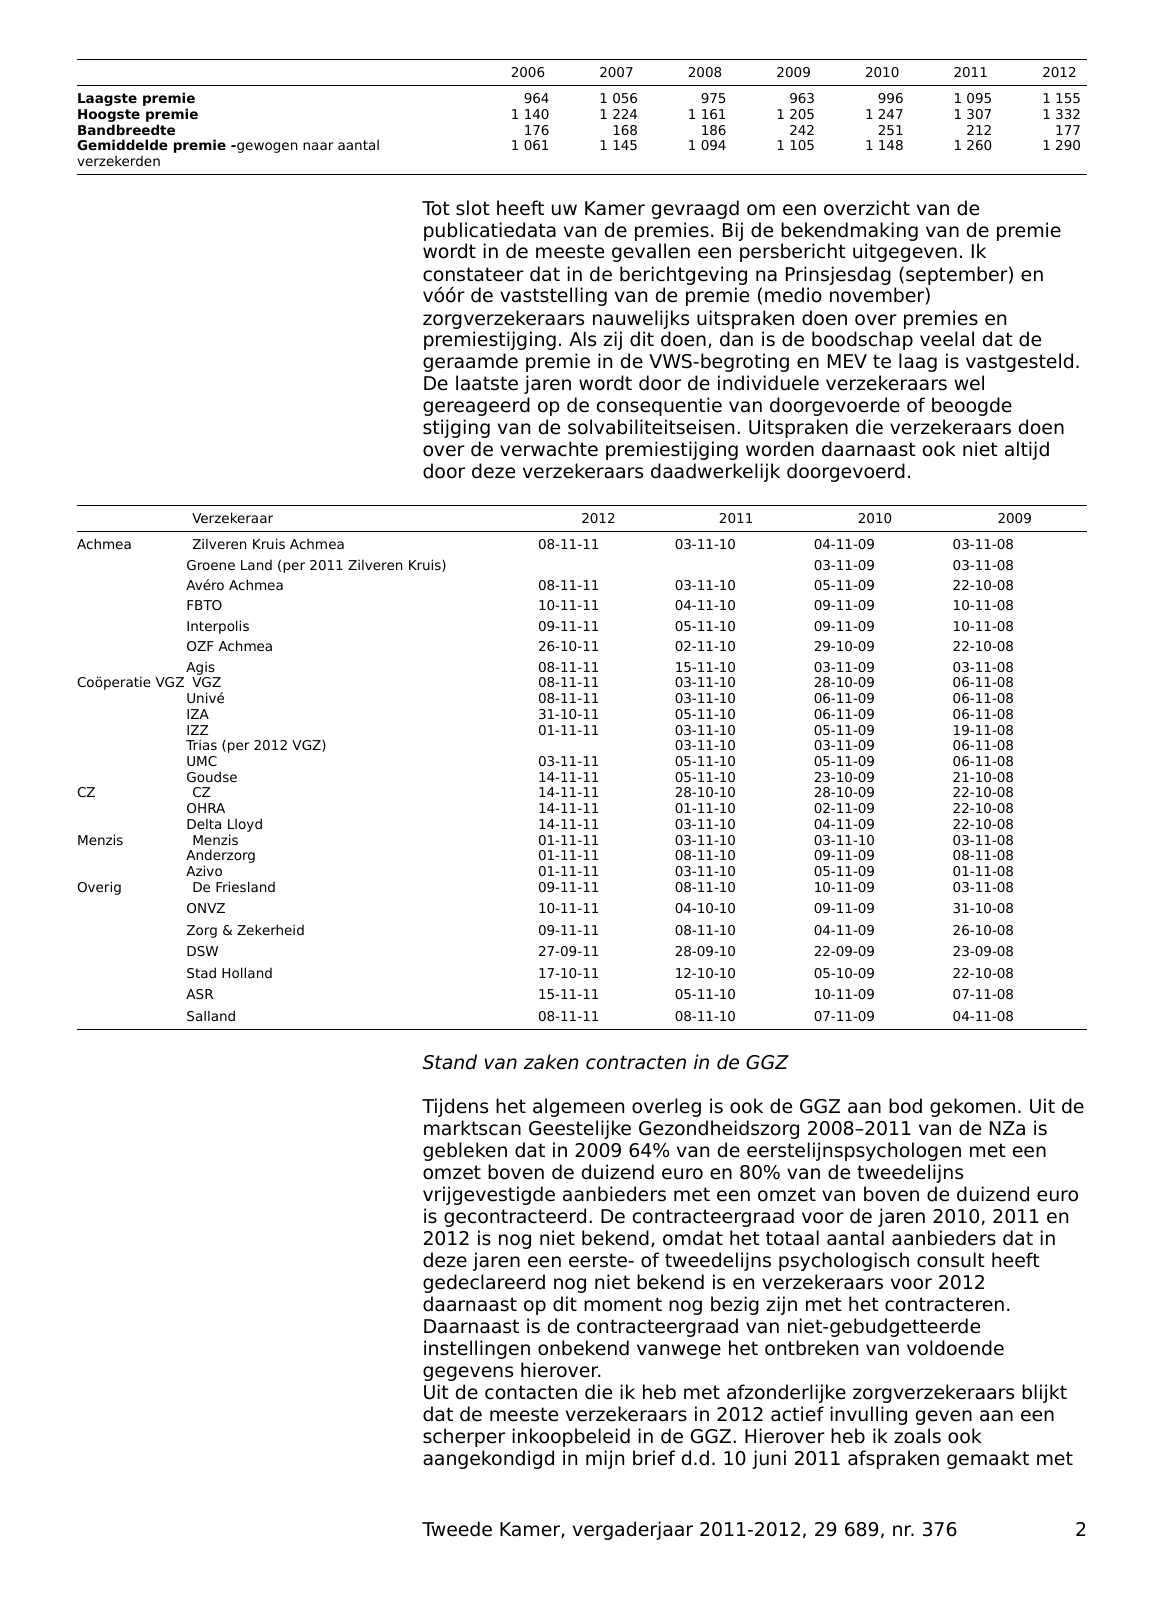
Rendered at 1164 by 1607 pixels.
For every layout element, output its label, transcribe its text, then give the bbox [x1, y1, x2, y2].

table_cell 09-11-11 [532, 614, 669, 634]
table_cell 06-11-08 [947, 691, 1087, 707]
table_cell ONVZ [186, 900, 532, 922]
table_header 2012 [532, 506, 669, 531]
table_cell Trias (per 2012 VGZ) [186, 738, 532, 754]
table_cell UMC [186, 754, 532, 769]
table_cell Achmea [77, 532, 186, 675]
table_header 2006 [466, 60, 555, 85]
table_cell 08-11-10 [669, 1008, 808, 1029]
table_cell Bandbreedte [77, 123, 466, 138]
table_cell 08-11-10 [669, 848, 808, 864]
table_cell 03-11-09 [808, 655, 947, 675]
text Uit de contacten die ik heb met afzonderlijke zorgverzekeraars blijkt dat de meeste verzekeraars in 2012 actief invulling geven aan een scherper inkoopbeleid in de GGZ. Hierover heb ik zoals ook aangekondigd in mijn brief d.d. 10 juni 2011 afspraken gemaakt met [422, 1382, 1087, 1470]
table_cell 01-11-10 [669, 801, 808, 817]
table_header Verzekeraar [186, 506, 532, 531]
table_cell Agis [186, 655, 532, 675]
table_cell De Friesland [186, 880, 532, 900]
table_cell 1 094 [644, 138, 732, 174]
table_cell 26-10-08 [947, 922, 1087, 943]
table_cell [532, 738, 669, 754]
table_cell 14-11-11 [532, 817, 669, 832]
table_cell 05-11-10 [669, 770, 808, 785]
table_cell 08-11-10 [669, 880, 808, 900]
table_cell 05-11-10 [669, 614, 808, 634]
table_cell Salland [186, 1008, 532, 1029]
table_cell 08-11-08 [947, 848, 1087, 864]
table_cell 08-11-11 [532, 691, 669, 707]
table_header 2009 [947, 506, 1087, 531]
table_cell 963 [732, 86, 821, 107]
table_cell 03-11-10 [669, 817, 808, 832]
table_cell 01-11-11 [532, 723, 669, 738]
table_cell 177 [998, 123, 1087, 138]
table_cell Groene Land (per 2011 Zilveren Kruis) [186, 553, 808, 573]
table_cell 1 290 [998, 138, 1087, 174]
table_cell Zorg & Zekerheid [186, 922, 532, 943]
table_cell 10-11-11 [532, 594, 669, 614]
text Tijdens het algemeen overleg is ook de GGZ aan bod gekomen. Uit de marktscan Geestelijke Gezondheidszorg 2008–2011 van de NZa is gebleken dat in 2009 64% van de eerstelijnspsychologen met een omzet boven de duizend euro en 80% van de tweedelijns vrijgevestigde aanbieders met een omzet van boven de duizend euro is gecontracteerd. De contracteergraad voor de jaren 2010, 2011 en 2012 is nog niet bekend, omdat het totaal aantal aanbieders dat in deze jaren een eerste- of tweedelijns psychologisch consult heeft gedeclareerd nog niet bekend is en verzekeraars voor 2012 daarnaast op dit moment nog bezig zijn met het contracteren. Daarnaast is de contracteergraad van niet-gebudgetteerde instellingen onbekend vanwege het ontbreken van voldoende gegevens hierover. [422, 1096, 1087, 1382]
table_cell Menzis [77, 833, 186, 880]
table_cell 14-11-11 [532, 770, 669, 785]
table_cell 10-11-08 [947, 614, 1087, 634]
table_cell 27-09-11 [532, 943, 669, 964]
table_cell 05-11-09 [808, 573, 947, 593]
table_cell 1 247 [821, 107, 909, 122]
table_cell 28-10-10 [669, 785, 808, 801]
table_cell IZZ [186, 723, 532, 738]
table_cell 03-11-08 [947, 833, 1087, 848]
table_header 2011 [909, 60, 998, 85]
table_cell 23-09-08 [947, 943, 1087, 964]
table_cell 22-10-08 [947, 573, 1087, 593]
table_cell Delta Lloyd [186, 817, 532, 832]
table_cell 168 [555, 123, 644, 138]
table_cell 03-11-10 [669, 675, 808, 691]
table_cell IZA [186, 707, 532, 722]
table_cell 03-11-10 [669, 573, 808, 593]
table_cell 31-10-08 [947, 900, 1087, 922]
table_cell 28-10-09 [808, 675, 947, 691]
table_cell Anderzorg [186, 848, 532, 864]
table_cell 22-10-08 [947, 785, 1087, 801]
table_cell Coöperatie VGZ [77, 675, 186, 785]
table_cell 22-10-08 [947, 634, 1087, 655]
table_cell 242 [732, 123, 821, 138]
table_cell 08-11-11 [532, 1008, 669, 1029]
table_cell 14-11-11 [532, 785, 669, 801]
table_cell 251 [821, 123, 909, 138]
table_cell DSW [186, 943, 532, 964]
table_cell 08-11-11 [532, 675, 669, 691]
table_cell Gemiddelde premie -gewogen naar aantal verzekerden [77, 138, 466, 174]
table_cell 02-11-10 [669, 634, 808, 655]
table_cell 04-11-09 [808, 532, 947, 553]
table_header 2008 [644, 60, 732, 85]
table_cell 29-10-09 [808, 634, 947, 655]
table_cell VGZ [186, 675, 532, 691]
table_cell 15-11-11 [532, 986, 669, 1007]
table_cell 26-10-11 [532, 634, 669, 655]
table_cell Goudse [186, 770, 532, 785]
table_header 2007 [555, 60, 644, 85]
text Tot slot heeft uw Kamer gevraagd om een overzicht van de publicatiedata van de premies. Bij de bekendmaking van de premie wordt in de meeste gevallen een persbericht uitgegeven. Ik constateer dat in de berichtgeving na Prinsjesdag (september) en vóór de vaststelling van de premie (medio november) zorgverzekeraars nauwelijks uitspraken doen over premies en premiestijging. Als zij dit doen, dan is de boodschap veelal dat de geraamde premie in de VWS-begroting en MEV te laag is vastgesteld. De laatste jaren wordt door de individuele verzekeraars wel gereageerd op de consequentie van doorgevoerde of beoogde stijging van de solvabiliteitseisen. Uitspraken die verzekeraars doen over de verwachte premiestijging worden daarnaast ook niet altijd door deze verzekeraars daadwerkelijk doorgevoerd. [422, 197, 1087, 483]
table_cell 03-11-10 [669, 532, 808, 553]
table_cell FBTO [186, 594, 532, 614]
table_cell CZ [186, 785, 532, 801]
table_cell 03-11-10 [808, 833, 947, 848]
table_cell 1 061 [466, 138, 555, 174]
table_cell 10-11-11 [532, 900, 669, 922]
table_cell 09-11-11 [532, 880, 669, 900]
table_cell OZF Achmea [186, 634, 532, 655]
table_cell Overig [77, 880, 186, 1029]
table_cell 17-10-11 [532, 965, 669, 986]
table_cell 1 332 [998, 107, 1087, 122]
table_header [77, 60, 466, 85]
table_cell 09-11-09 [808, 900, 947, 922]
table_cell 02-11-09 [808, 801, 947, 817]
table_cell 1 205 [732, 107, 821, 122]
table_cell 1 105 [732, 138, 821, 174]
table_header 2009 [732, 60, 821, 85]
table_cell 06-11-08 [947, 738, 1087, 754]
table_cell 28-10-09 [808, 785, 947, 801]
table_cell Menzis [186, 833, 532, 848]
table_cell 09-11-09 [808, 594, 947, 614]
table_cell 04-11-10 [669, 594, 808, 614]
table_cell 05-11-09 [808, 864, 947, 880]
table_cell 08-11-11 [532, 573, 669, 593]
table_cell 31-10-11 [532, 707, 669, 722]
table_cell 10-11-09 [808, 986, 947, 1007]
table_cell 03-11-08 [947, 655, 1087, 675]
table_cell 1 260 [909, 138, 998, 174]
table_cell 06-11-08 [947, 707, 1087, 722]
table_cell 1 148 [821, 138, 909, 174]
table_cell Laagste premie [77, 86, 466, 107]
table_cell 09-11-09 [808, 848, 947, 864]
table_cell 22-10-08 [947, 817, 1087, 832]
table_cell 03-11-09 [808, 553, 947, 573]
table_cell 09-11-11 [532, 922, 669, 943]
table_header [77, 506, 186, 531]
table_cell 21-10-08 [947, 770, 1087, 785]
table_cell 03-11-08 [947, 553, 1087, 573]
table_cell OHRA [186, 801, 532, 817]
table_cell 1 140 [466, 107, 555, 122]
table_cell 05-11-10 [669, 754, 808, 769]
table_cell 03-11-10 [669, 723, 808, 738]
table_cell 04-11-08 [947, 1008, 1087, 1029]
table_cell 22-10-08 [947, 801, 1087, 817]
table_cell 1 161 [644, 107, 732, 122]
table_cell 23-10-09 [808, 770, 947, 785]
table_cell 1 056 [555, 86, 644, 107]
table_cell 01-11-11 [532, 833, 669, 848]
table_cell 03-11-10 [669, 738, 808, 754]
table_cell CZ [77, 785, 186, 832]
table_cell 04-10-10 [669, 900, 808, 922]
table_cell Hoogste premie [77, 107, 466, 122]
table_cell 176 [466, 123, 555, 138]
table_cell 975 [644, 86, 732, 107]
table_cell 22-09-09 [808, 943, 947, 964]
table_cell Avéro Achmea [186, 573, 532, 593]
table_cell 01-11-11 [532, 864, 669, 880]
subtitle Stand van zaken contracten in de GGZ [422, 1052, 1087, 1074]
table_cell 06-11-09 [808, 691, 947, 707]
table_cell Zilveren Kruis Achmea [186, 532, 532, 553]
table_cell 06-11-09 [808, 707, 947, 722]
table_cell Interpolis [186, 614, 532, 634]
table_cell 996 [821, 86, 909, 107]
table_cell 03-11-08 [947, 880, 1087, 900]
table_cell 07-11-09 [808, 1008, 947, 1029]
table_cell 09-11-09 [808, 614, 947, 634]
table_cell 1 155 [998, 86, 1087, 107]
table_cell Stad Holland [186, 965, 532, 986]
table_cell 04-11-09 [808, 922, 947, 943]
table_cell 06-11-08 [947, 675, 1087, 691]
table_cell 03-11-10 [669, 691, 808, 707]
table_cell 1 307 [909, 107, 998, 122]
table_cell 12-10-10 [669, 965, 808, 986]
table_cell 28-09-10 [669, 943, 808, 964]
table_cell 212 [909, 123, 998, 138]
table_cell 19-11-08 [947, 723, 1087, 738]
table_cell 1 224 [555, 107, 644, 122]
table_cell 01-11-11 [532, 848, 669, 864]
table_cell 1 145 [555, 138, 644, 174]
table_cell 01-11-08 [947, 864, 1087, 880]
table_cell 08-11-11 [532, 655, 669, 675]
table_cell 15-11-10 [669, 655, 808, 675]
table_cell 03-11-11 [532, 754, 669, 769]
table_cell 22-10-08 [947, 965, 1087, 986]
table_cell 10-11-08 [947, 594, 1087, 614]
table_cell 05-11-09 [808, 754, 947, 769]
table_cell 03-11-10 [669, 864, 808, 880]
table_header 2011 [669, 506, 808, 531]
table_cell 05-11-10 [669, 707, 808, 722]
table_cell 08-11-11 [532, 532, 669, 553]
table_cell 14-11-11 [532, 801, 669, 817]
table_cell 03-11-09 [808, 738, 947, 754]
table_cell 06-11-08 [947, 754, 1087, 769]
table_cell 03-11-10 [669, 833, 808, 848]
table_header 2010 [821, 60, 909, 85]
table_cell 08-11-10 [669, 922, 808, 943]
table_cell 03-11-08 [947, 532, 1087, 553]
table_cell 04-11-09 [808, 817, 947, 832]
table_cell 05-10-09 [808, 965, 947, 986]
table_cell 1 095 [909, 86, 998, 107]
table_cell Azivo [186, 864, 532, 880]
table_cell ASR [186, 986, 532, 1007]
table_cell 05-11-09 [808, 723, 947, 738]
table_cell 05-11-10 [669, 986, 808, 1007]
table_header 2012 [998, 60, 1087, 85]
table_cell 10-11-09 [808, 880, 947, 900]
table_cell 07-11-08 [947, 986, 1087, 1007]
table_header 2010 [808, 506, 947, 531]
table_cell Univé [186, 691, 532, 707]
table_cell 186 [644, 123, 732, 138]
table_cell 964 [466, 86, 555, 107]
